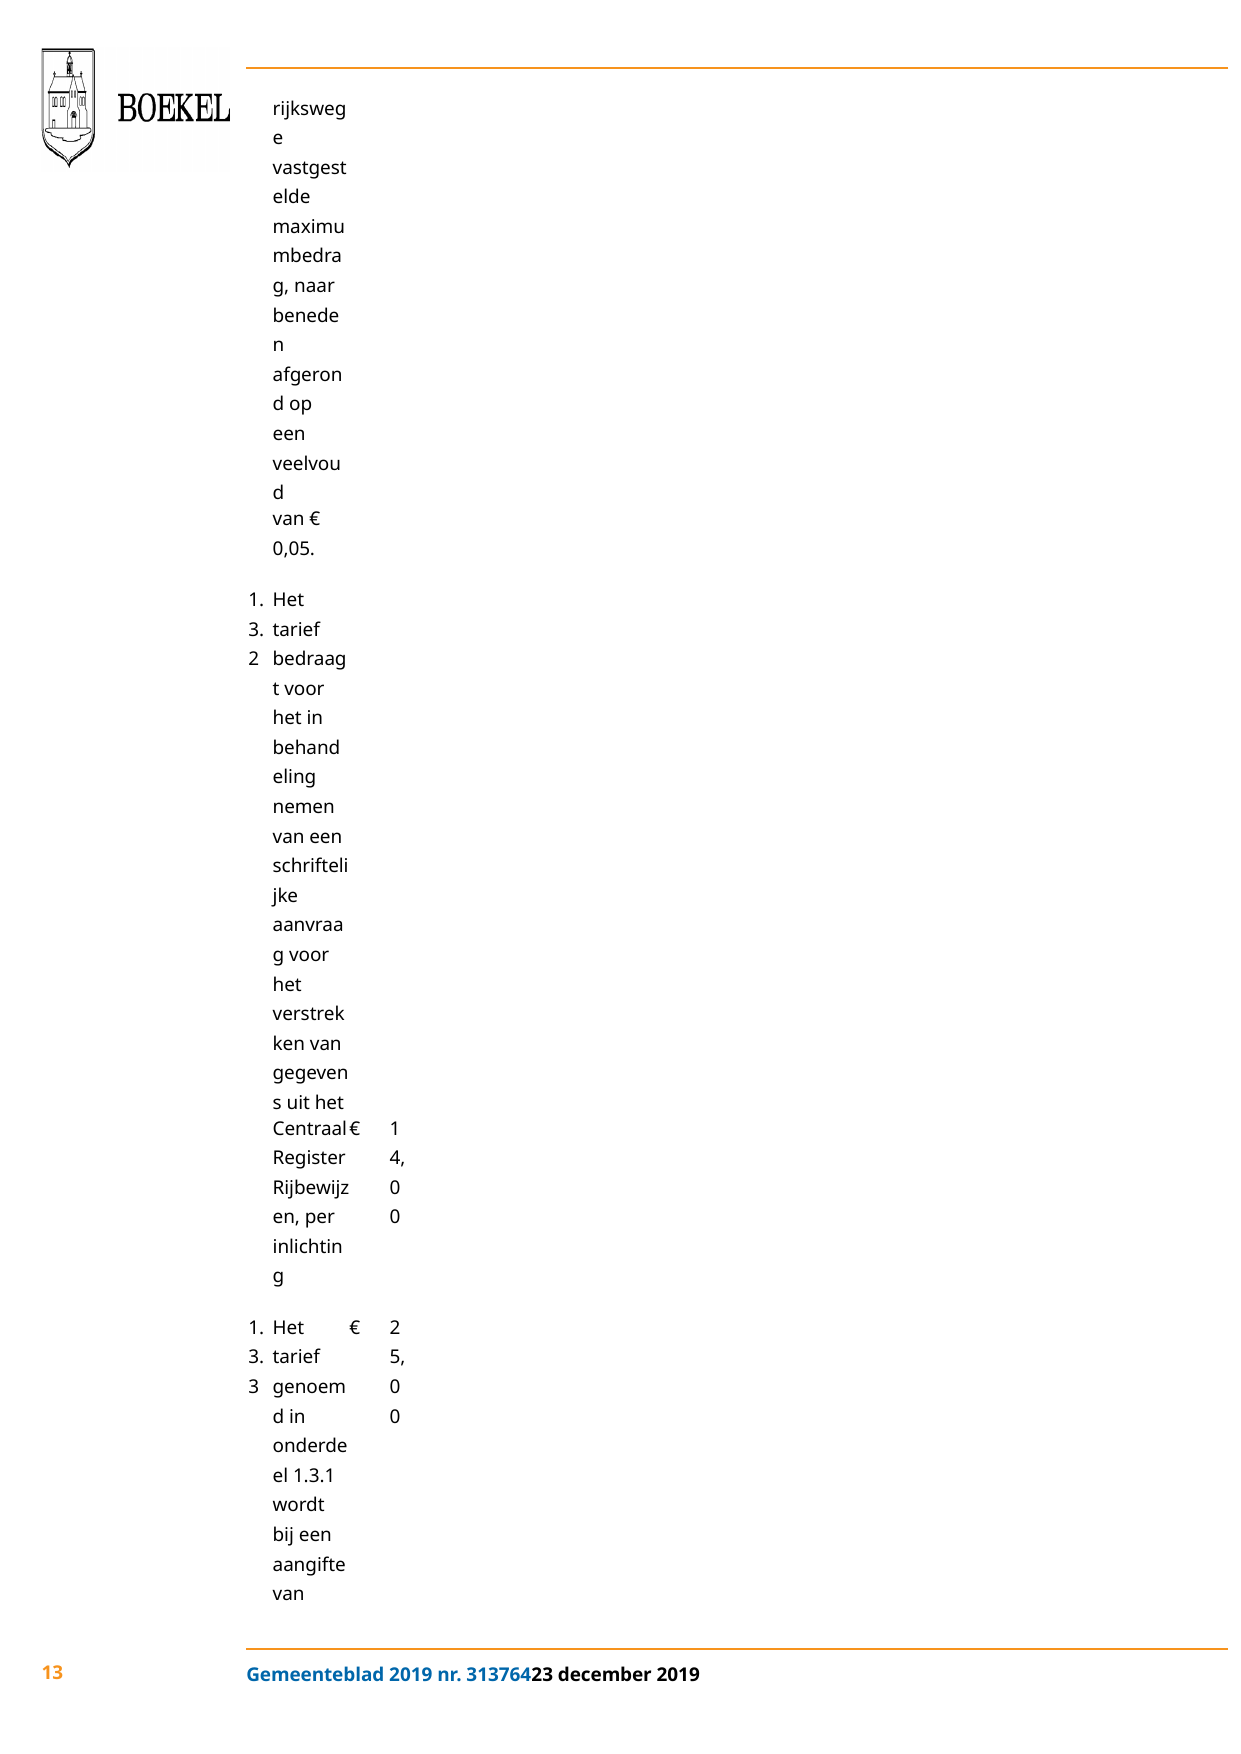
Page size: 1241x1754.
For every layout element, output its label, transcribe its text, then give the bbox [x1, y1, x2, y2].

table_cell € [349, 1314, 369, 1606]
table_cell [369, 560, 389, 586]
table_cell [369, 586, 389, 1115]
table_cell [349, 586, 369, 1115]
table_cell [389, 95, 409, 505]
table_cell 14,00 [389, 1115, 409, 1288]
table_cell 1.3.2 [248, 586, 272, 1115]
table_cell van € 0,05. [273, 505, 349, 560]
table_cell Centraal Register Rijbewijzen, per inlichting [273, 1115, 349, 1288]
table_cell 25,00 [389, 1314, 409, 1606]
table_cell Het tarief genoemd in onderdeel 1.3.1 wordt bij een aangifte van [273, 1314, 349, 1606]
table_cell [389, 586, 409, 1115]
table_cell [273, 1289, 349, 1314]
table_cell [389, 505, 409, 560]
table_cell [369, 505, 389, 560]
table_cell € [349, 1115, 369, 1288]
table_cell [349, 1289, 369, 1314]
table_cell [369, 1115, 389, 1288]
table_cell [248, 505, 272, 560]
table_cell [369, 1289, 389, 1314]
table_cell rijkswege vastgestelde maximumbedrag, naar beneden afgerond op een veelvoud [273, 95, 349, 505]
table_cell [248, 560, 272, 586]
table_cell [248, 1289, 272, 1314]
table_cell [349, 560, 369, 586]
table_cell 1.3.3 [248, 1314, 272, 1606]
table_cell [349, 505, 369, 560]
table_cell Het tarief bedraagt voor het in behandeling nemen van een schriftelijke aanvraag voor het verstrekken van gegevens uit het [273, 586, 349, 1115]
table_cell [273, 560, 349, 586]
table_cell [349, 95, 369, 505]
table_cell [248, 1115, 272, 1288]
table_cell [389, 560, 409, 586]
picture [41, 47, 231, 172]
table_cell [369, 95, 389, 505]
table_cell [389, 1289, 409, 1314]
table_cell [369, 1314, 389, 1606]
table_cell [248, 95, 272, 505]
